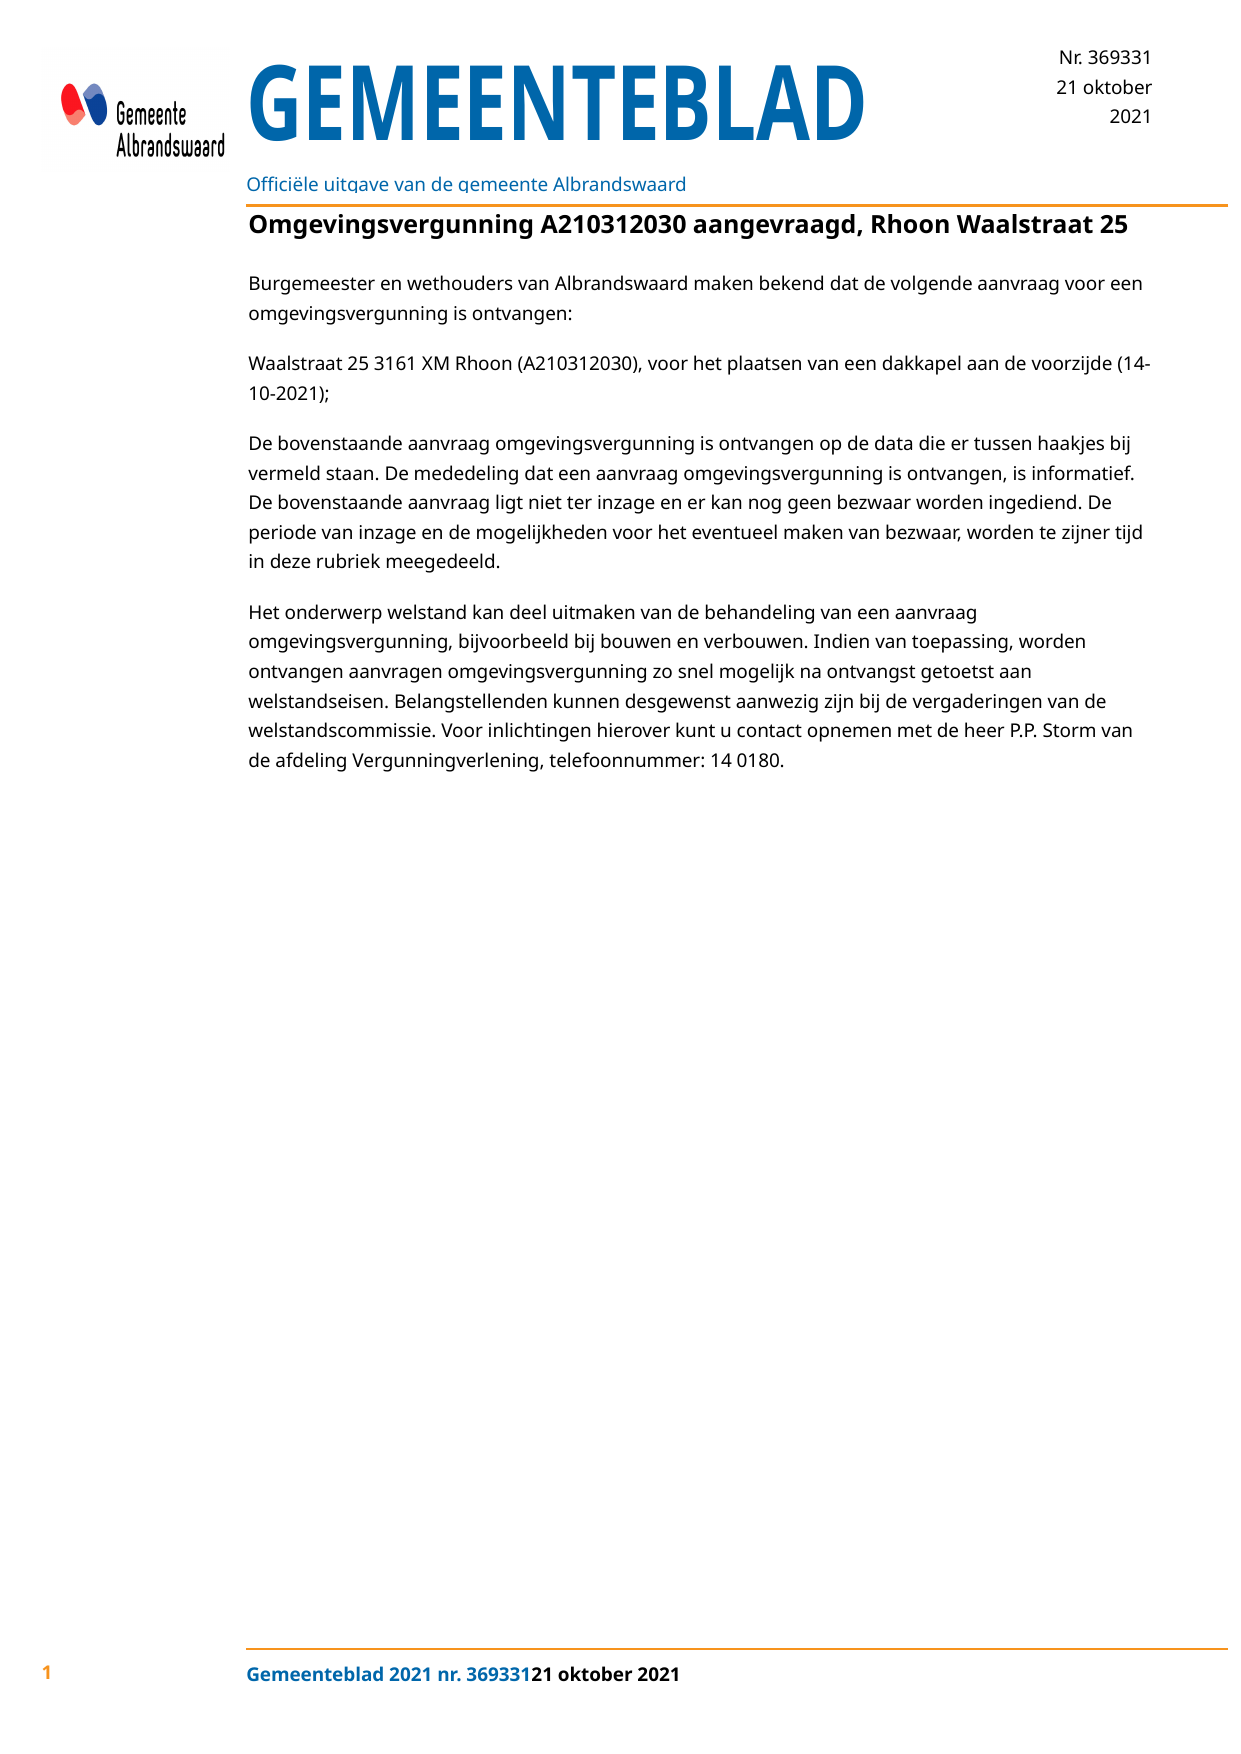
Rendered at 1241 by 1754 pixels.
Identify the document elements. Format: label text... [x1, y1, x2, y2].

text Burgemeester en wethouders van Albrandswaard maken bekend dat de volgende aanvraag voor een omgevingsvergunning is ontvangen: [248, 270, 1152, 326]
text Omgevingsvergunning A210312030 aangevraagd, Rhoon Waalstraat 25 [248, 207, 1152, 241]
text De bovenstaande aanvraag omgevingsvergunning is ontvangen op de data die er tussen haakjes bij vermeld staan. De mededeling dat een aanvraag omgevingsvergunning is ontvangen, is informatief. De bovenstaande aanvraag ligt niet ter inzage en er kan nog geen bezwaar worden ingediend. De periode van inzage en de mogelijkheden voor het eventueel maken van bezwaar, worden te zijner tijd in deze rubriek meegedeeld. [248, 430, 1152, 574]
text Waalstraat 25 3161 XM Rhoon (A210312030), voor het plaatsen van een dakkapel aan de voorzijde (14-10-2021); [248, 350, 1152, 406]
text Het onderwerp welstand kan deel uitmaken van de behandeling van een aanvraag omgevingsvergunning, bijvoorbeeld bij bouwen en verbouwen. Indien van toepassing, worden ontvangen aanvragen omgevingsvergunning zo snel mogelijk na ontvangst getoetst aan welstandseisen. Belangstellenden kunnen desgewenst aanwezig zijn bij de vergaderingen van de welstandscommissie. Voor inlichtingen hierover kunt u contact opnemen met de heer P.P. Storm van de afdeling Vergunningverlening, telefoonnummer: 14 0180. [248, 599, 1152, 773]
picture [41, 47, 231, 172]
